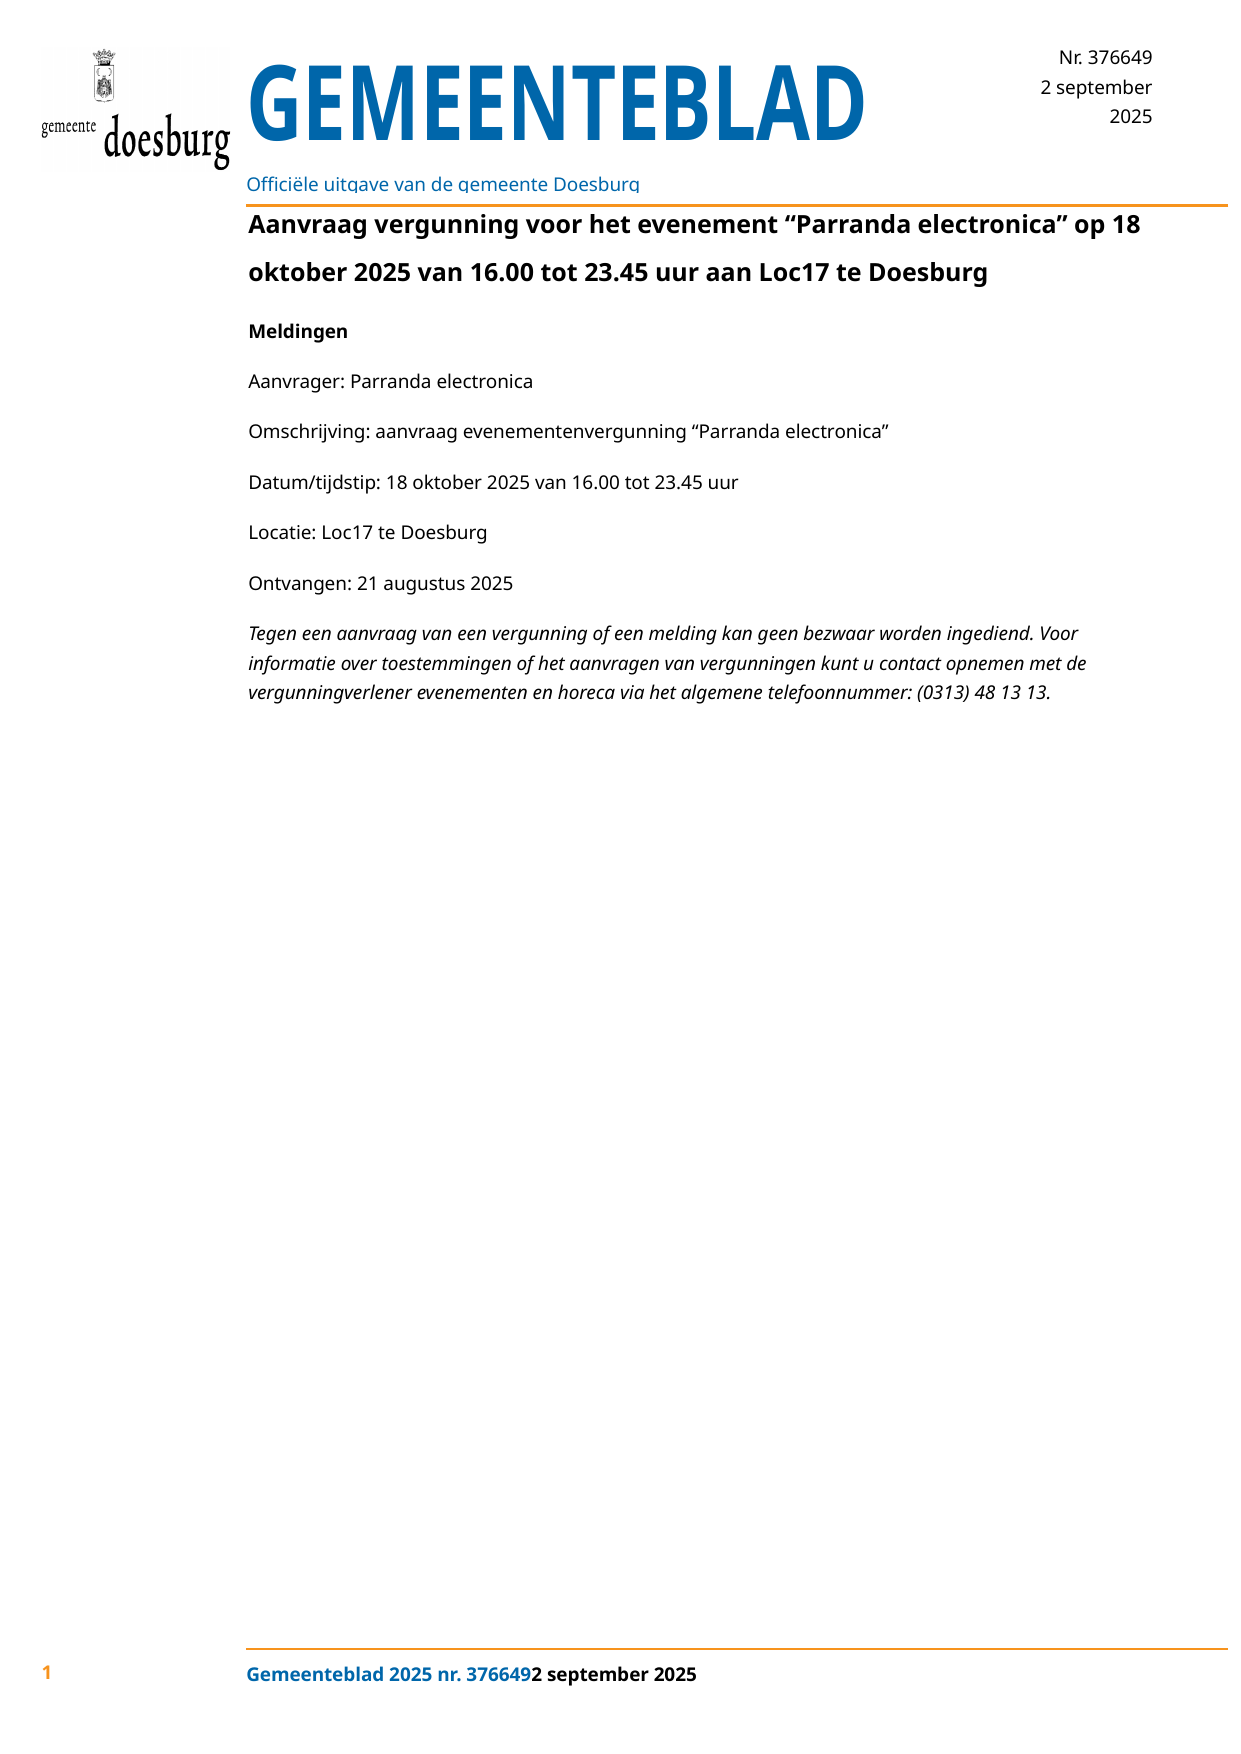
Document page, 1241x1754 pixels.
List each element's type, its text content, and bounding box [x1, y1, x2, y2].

text Datum/tijdstip: 18 oktober 2025 van 16.00 tot 23.45 uur [248, 469, 1152, 495]
text Meldingen [248, 318, 1152, 344]
text Omschrijving: aanvraag evenementenvergunning “Parranda electronica” [248, 419, 1152, 444]
text Tegen een aanvraag van een vergunning of een melding kan geen bezwaar worden ingediend. Voor informatie over toestemmingen of het aanvragen van vergunningen kunt u contact opnemen met de vergunningverlener evenementen en horeca via het algemene telefoonnummer: (0313) 48 13 13. [248, 620, 1152, 705]
text Locatie: Loc17 te Doesburg [248, 519, 1152, 545]
picture [41, 47, 231, 172]
text Ontvangen: 21 augustus 2025 [248, 570, 1152, 596]
text Aanvrager: Parranda electronica [248, 368, 1152, 394]
text Aanvraag vergunning voor het evenement “Parranda electronica” op 18 oktober 2025 van 16.00 tot 23.45 uur aan Loc17 te Doesburg [248, 207, 1152, 288]
